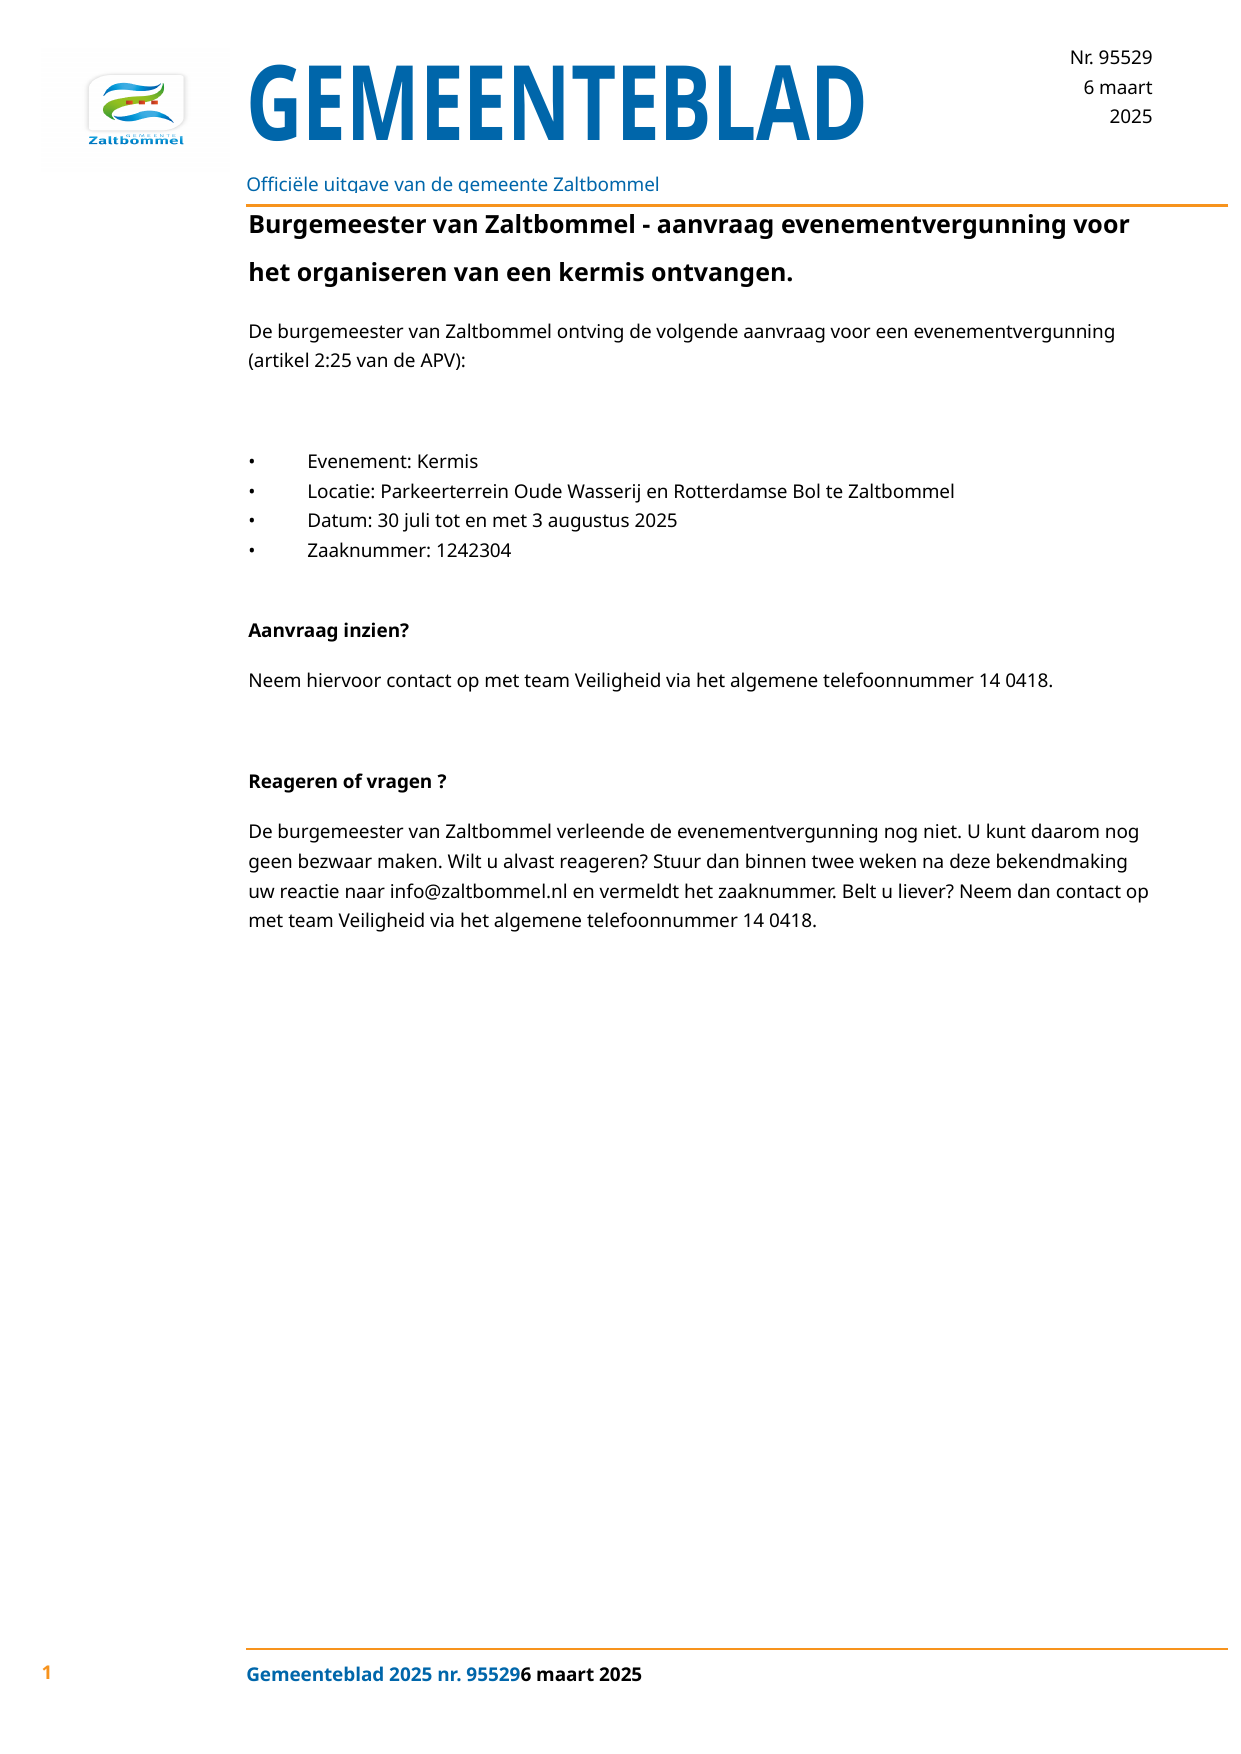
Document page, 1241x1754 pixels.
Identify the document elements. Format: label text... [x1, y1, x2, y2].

list Zaaknummer: 1242304 [248, 537, 1152, 563]
text Neem hiervoor contact op met team Veiligheid via het algemene telefoonnummer 14 0418. [248, 667, 1152, 693]
list Locatie: Parkeerterrein Oude Wasserij en Rotterdamse Bol te Zaltbommel [248, 478, 1152, 504]
list Datum: 30 juli tot en met 3 augustus 2025 [248, 507, 1152, 533]
text Aanvraag inzien? [248, 617, 1152, 643]
text Burgemeester van Zaltbommel - aanvraag evenementvergunning voor het organiseren van een kermis ontvangen. [248, 207, 1152, 288]
list Evenement: Kermis [248, 448, 1152, 474]
text De burgemeester van Zaltbommel ontving de volgende aanvraag voor een evenementvergunning (artikel 2:25 van de APV): [248, 318, 1152, 373]
text Reageren of vragen ? [248, 768, 1152, 794]
text De burgemeester van Zaltbommel verleende de evenementvergunning nog niet. U kunt daarom nog geen bezwaar maken. Wilt u alvast reageren? Stuur dan binnen twee weken na deze bekendmaking uw reactie naar info@zaltbommel.nl en vermeldt het zaaknummer. Belt u liever? Neem dan contact op met team Veiligheid via het algemene telefoonnummer 14 0418. [248, 819, 1152, 933]
picture [41, 47, 231, 172]
